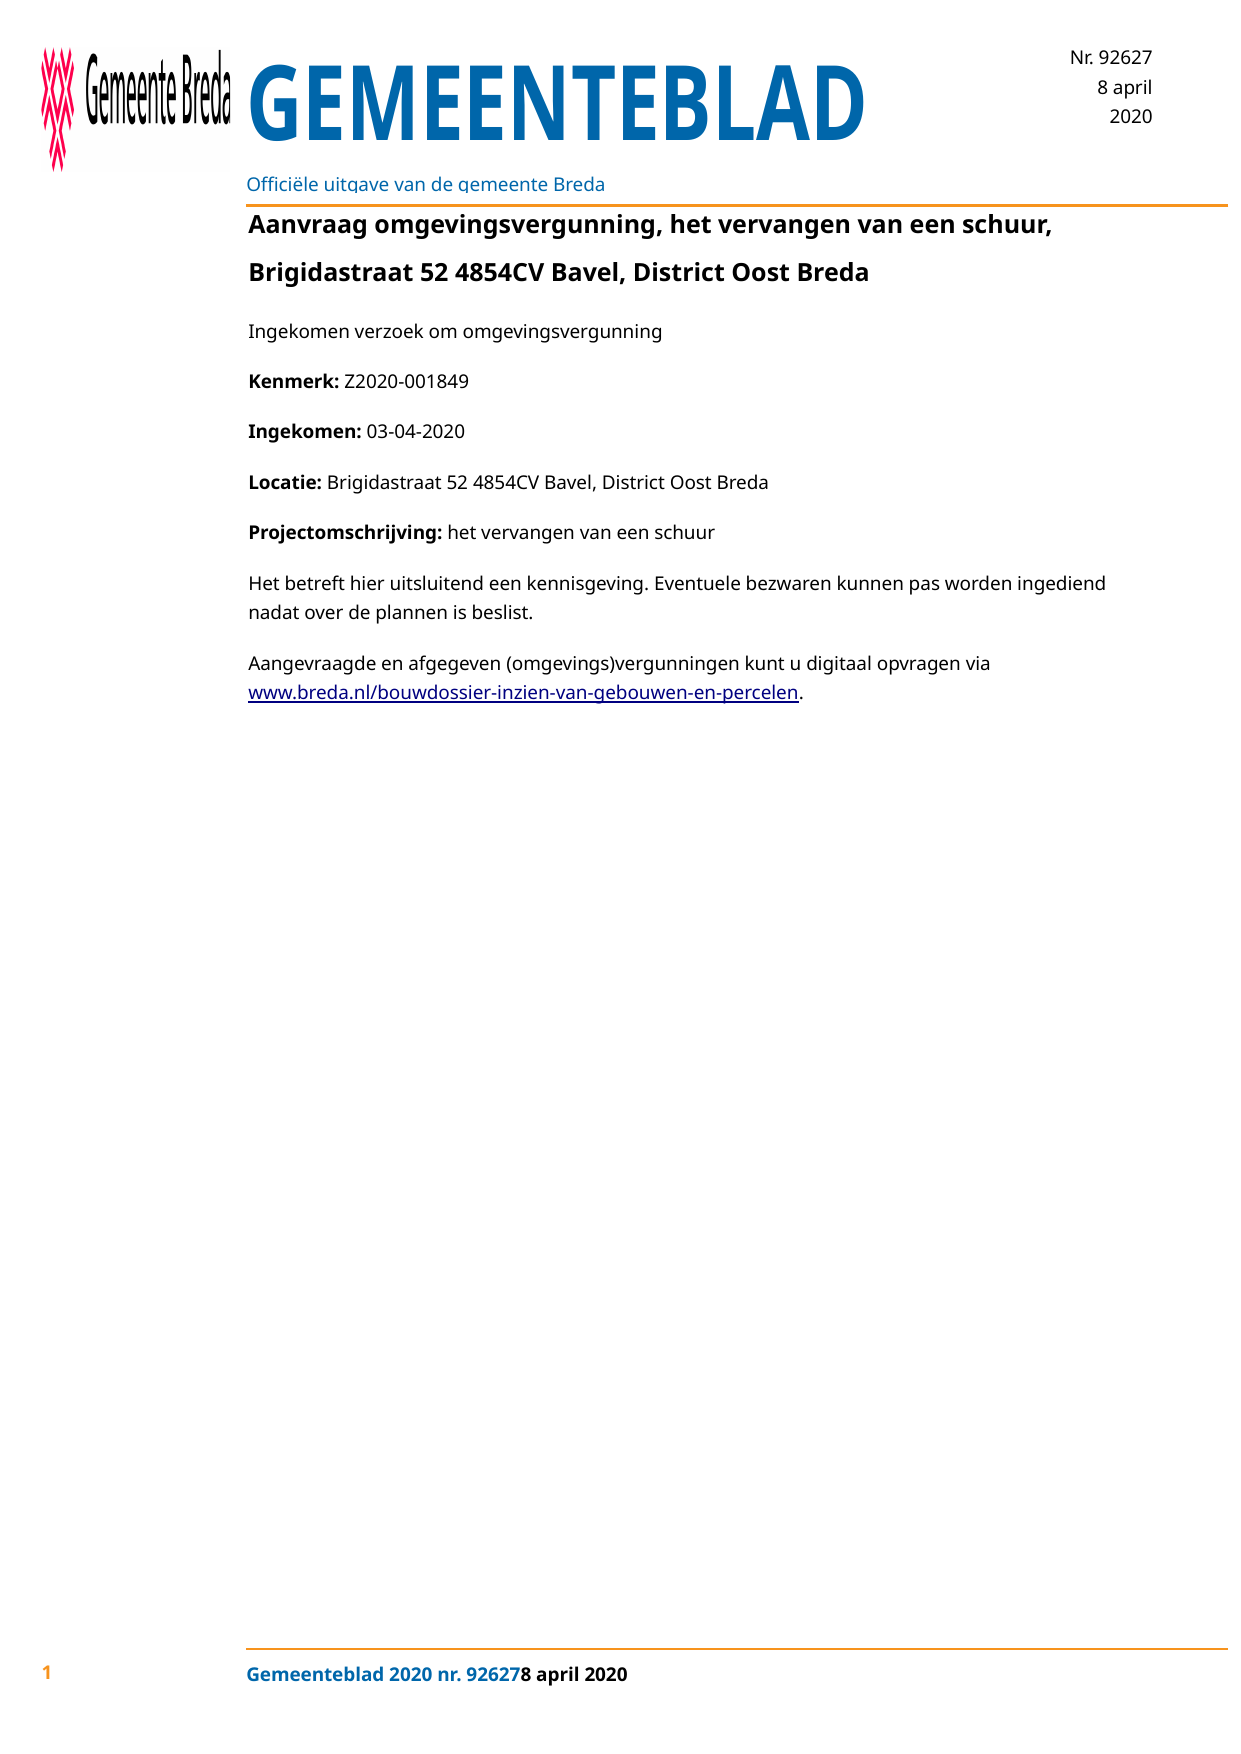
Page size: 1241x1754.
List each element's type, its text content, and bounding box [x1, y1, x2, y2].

text Ingekomen: 03-04-2020 [248, 419, 1152, 444]
text Aanvraag omgevingsvergunning, het vervangen van een schuur, Brigidastraat 52 4854CV Bavel, District Oost Breda [248, 207, 1152, 288]
text Aangevraagde en afgegeven (omgevings)vergunningen kunt u digitaal opvragen via www.breda.nl/bouwdossier-inzien-van-gebouwen-en-percelen. [248, 650, 1152, 705]
text Het betreft hier uitsluitend een kennisgeving. Eventuele bezwaren kunnen pas worden ingediend nadat over de plannen is beslist. [248, 570, 1152, 625]
text Ingekomen verzoek om omgevingsvergunning [248, 318, 1152, 344]
picture [41, 47, 231, 172]
text Projectomschrijving: het vervangen van een schuur [248, 519, 1152, 545]
text Kenmerk: Z2020-001849 [248, 368, 1152, 394]
text Locatie: Brigidastraat 52 4854CV Bavel, District Oost Breda [248, 469, 1152, 495]
